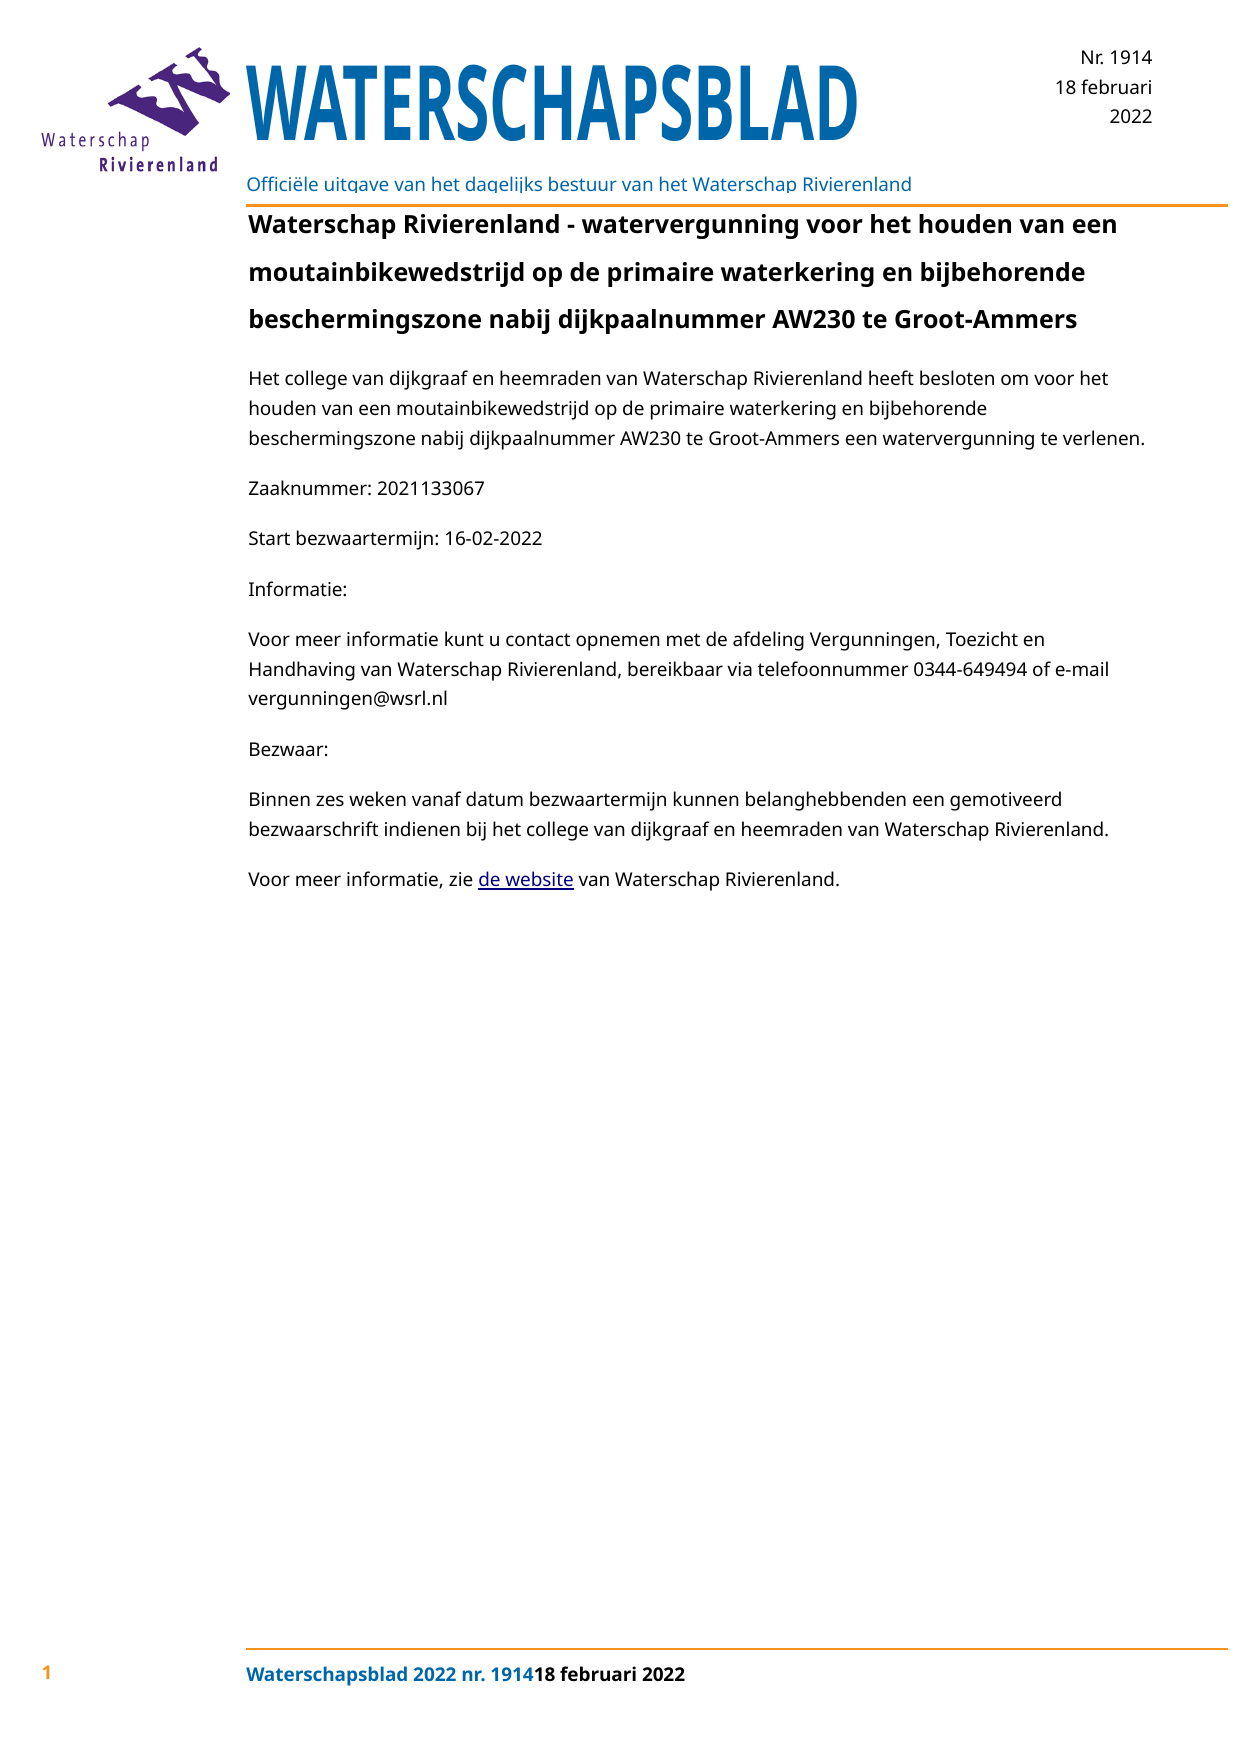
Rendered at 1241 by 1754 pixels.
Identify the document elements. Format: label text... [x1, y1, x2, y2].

text Waterschap Rivierenland - watervergunning voor het houden van een moutainbikewedstrijd op de primaire waterkering en bijbehorende beschermingszone nabij dijkpaalnummer AW230 te Groot-Ammers [248, 207, 1152, 336]
text Start bezwaartermijn: 16-02-2022 [248, 526, 1152, 551]
text Bezwaar: [248, 736, 1152, 762]
picture [41, 47, 231, 172]
text Binnen zes weken vanaf datum bezwaartermijn kunnen belanghebbenden een gemotiveerd bezwaarschrift indienen bij het college van dijkgraaf en heemraden van Waterschap Rivierenland. [248, 786, 1152, 842]
text Informatie: [248, 576, 1152, 602]
text Het college van dijkgraaf en heemraden van Waterschap Rivierenland heeft besloten om voor het houden van een moutainbikewedstrijd op de primaire waterkering en bijbehorende beschermingszone nabij dijkpaalnummer AW230 te Groot-Ammers een watervergunning te verlenen. [248, 366, 1152, 450]
text Voor meer informatie kunt u contact opnemen met de afdeling Vergunningen, Toezicht en Handhaving van Waterschap Rivierenland, bereikbaar via telefoonnummer 0344-649494 of e-mail vergunningen@wsrl.nl [248, 626, 1152, 711]
text Zaaknummer: 2021133067 [248, 475, 1152, 501]
text Voor meer informatie, zie de website van Waterschap Rivierenland. [248, 866, 1152, 892]
